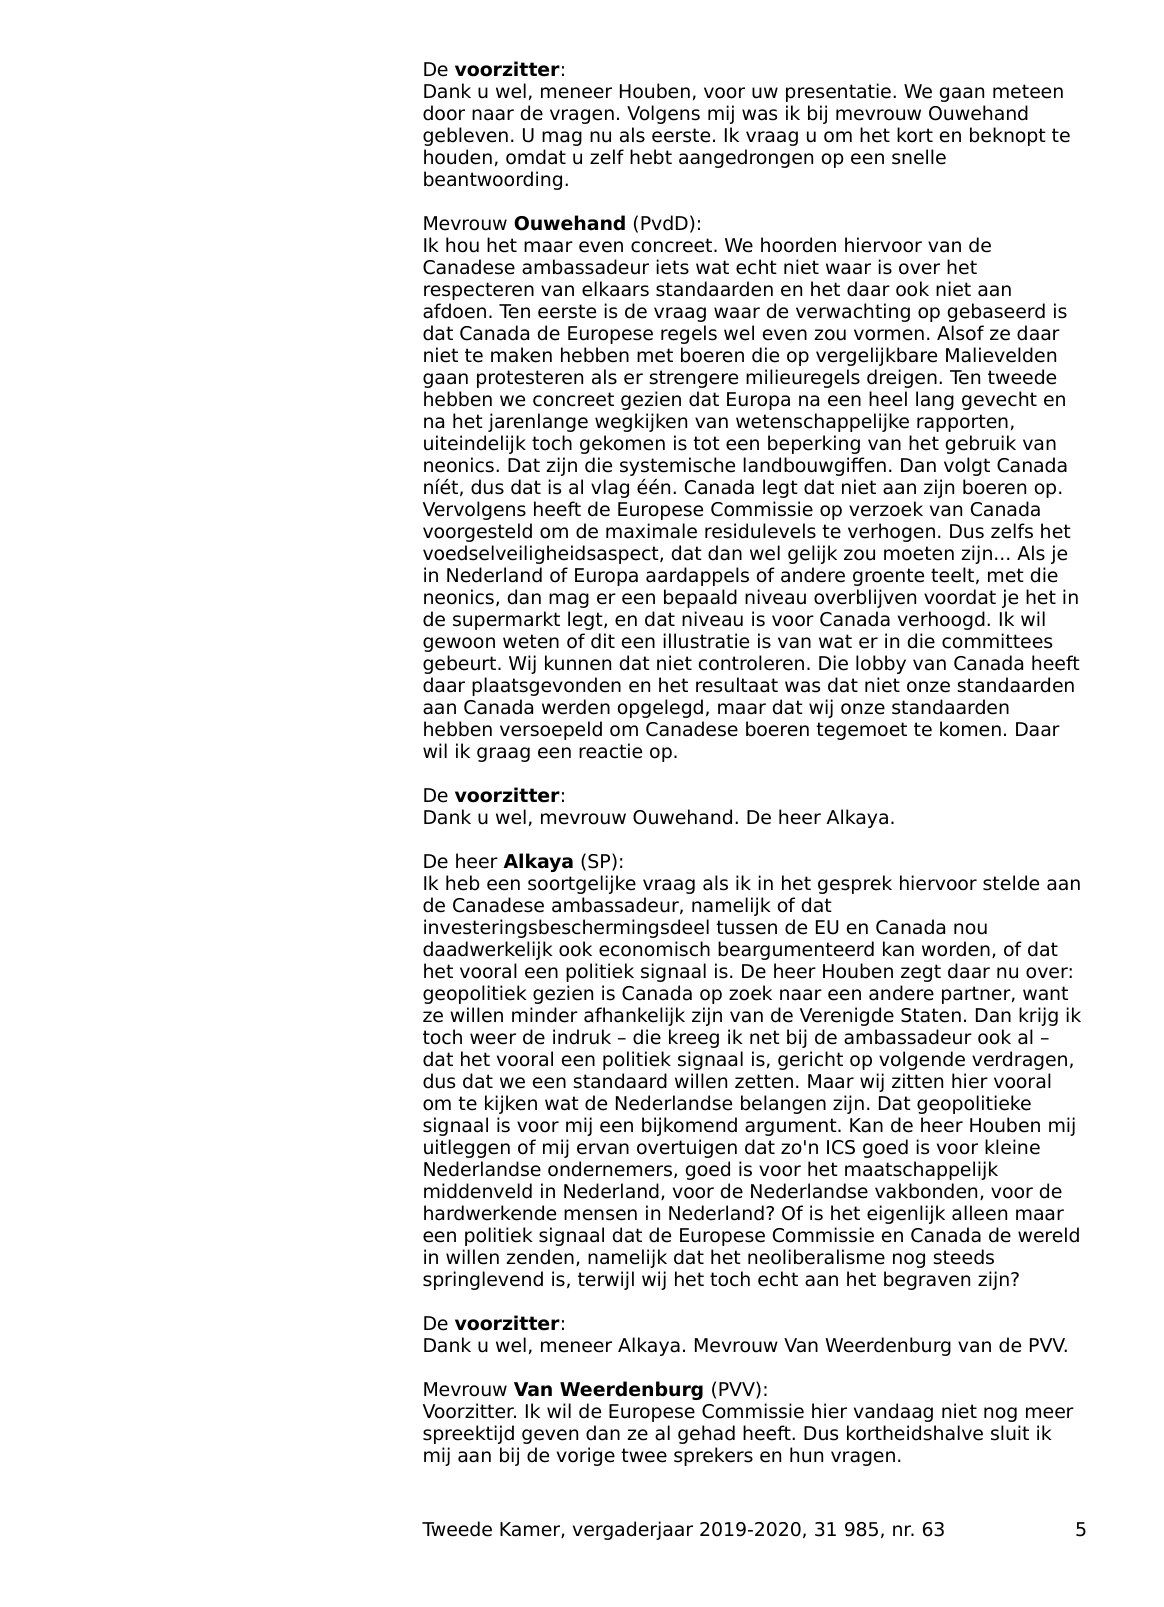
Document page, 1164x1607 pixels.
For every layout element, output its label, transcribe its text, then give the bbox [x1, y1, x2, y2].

text Dank u wel, meneer Alkaya. Mevrouw Van Weerdenburg van de PVV. [422, 1335, 1087, 1357]
text Mevrouw Van Weerdenburg (PVV): [422, 1379, 1087, 1401]
text Dank u wel, meneer Houben, voor uw presentatie. We gaan meteen door naar de vragen. Volgens mij was ik bij mevrouw Ouwehand gebleven. U mag nu als eerste. Ik vraag u om het kort en beknopt te houden, omdat u zelf hebt aangedrongen op een snelle beantwoording. [422, 81, 1087, 191]
text Ik heb een soortgelijke vraag als ik in het gesprek hiervoor stelde aan de Canadese ambassadeur, namelijk of dat investeringsbeschermingsdeel tussen de EU en Canada nou daadwerkelijk ook economisch beargumenteerd kan worden, of dat het vooral een politiek signaal is. De heer Houben zegt daar nu over: geopolitiek gezien is Canada op zoek naar een andere partner, want ze willen minder afhankelijk zijn van de Verenigde Staten. Dan krijg ik toch weer de indruk – die kreeg ik net bij de ambassadeur ook al – dat het vooral een politiek signaal is, gericht op volgende verdragen, dus dat we een standaard willen zetten. Maar wij zitten hier vooral om te kijken wat de Nederlandse belangen zijn. Dat geopolitieke signaal is voor mij een bijkomend argument. Kan de heer Houben mij uitleggen of mij ervan overtuigen dat zo'n ICS goed is voor kleine Nederlandse ondernemers, goed is voor het maatschappelijk middenveld in Nederland, voor de Nederlandse vakbonden, voor de hardwerkende mensen in Nederland? Of is het eigenlijk alleen maar een politiek signaal dat de Europese Commissie en Canada de wereld in willen zenden, namelijk dat het neoliberalisme nog steeds springlevend is, terwijl wij het toch echt aan het begraven zijn? [422, 873, 1087, 1291]
text De voorzitter: [422, 59, 1087, 81]
text Mevrouw Ouwehand (PvdD): [422, 213, 1087, 235]
text De heer Alkaya (SP): [422, 851, 1087, 873]
text Voorzitter. Ik wil de Europese Commissie hier vandaag niet nog meer spreektijd geven dan ze al gehad heeft. Dus kortheidshalve sluit ik mij aan bij de vorige twee sprekers en hun vragen. [422, 1401, 1087, 1467]
text De voorzitter: [422, 1313, 1087, 1335]
text Dank u wel, mevrouw Ouwehand. De heer Alkaya. [422, 807, 1087, 829]
text Ik hou het maar even concreet. We hoorden hiervoor van de Canadese ambassadeur iets wat echt niet waar is over het respecteren van elkaars standaarden en het daar ook niet aan afdoen. Ten eerste is de vraag waar de verwachting op gebaseerd is dat Canada de Europese regels wel even zou vormen. Alsof ze daar niet te maken hebben met boeren die op vergelijkbare Malievelden gaan protesteren als er strengere milieuregels dreigen. Ten tweede hebben we concreet gezien dat Europa na een heel lang gevecht en na het jarenlange wegkijken van wetenschappelijke rapporten, uiteindelijk toch gekomen is tot een beperking van het gebruik van neonics. Dat zijn die systemische landbouwgiffen. Dan volgt Canada níét, dus dat is al vlag één. Canada legt dat niet aan zijn boeren op. Vervolgens heeft de Europese Commissie op verzoek van Canada voorgesteld om de maximale residulevels te verhogen. Dus zelfs het voedselveiligheidsaspect, dat dan wel gelijk zou moeten zijn... Als je in Nederland of Europa aardappels of andere groente teelt, met die neonics, dan mag er een bepaald niveau overblijven voordat je het in de supermarkt legt, en dat niveau is voor Canada verhoogd. Ik wil gewoon weten of dit een illustratie is van wat er in die committees gebeurt. Wij kunnen dat niet controleren. Die lobby van Canada heeft daar plaatsgevonden en het resultaat was dat niet onze standaarden aan Canada werden opgelegd, maar dat wij onze standaarden hebben versoepeld om Canadese boeren tegemoet te komen. Daar wil ik graag een reactie op. [422, 235, 1087, 763]
text De voorzitter: [422, 785, 1087, 807]
